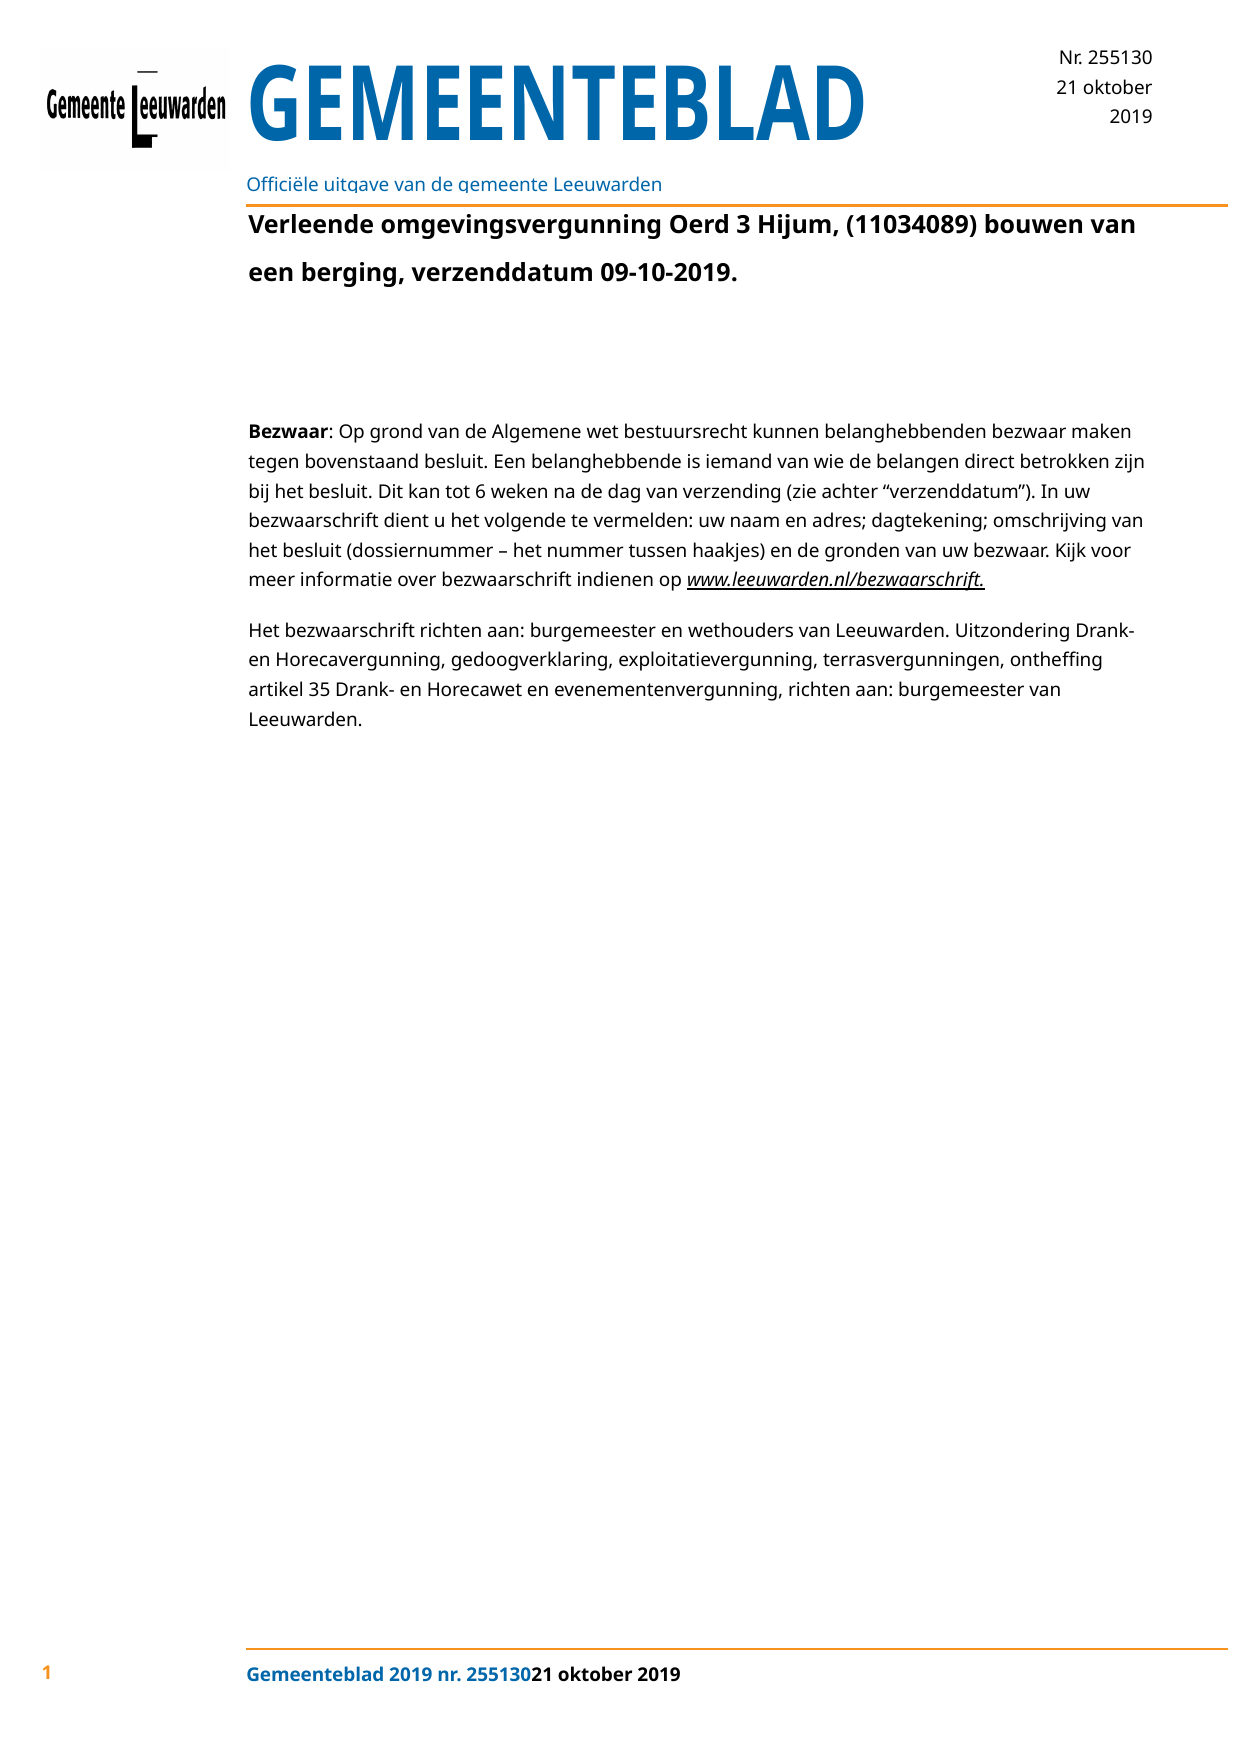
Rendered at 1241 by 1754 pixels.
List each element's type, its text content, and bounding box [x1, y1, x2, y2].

text Verleende omgevingsvergunning Oerd 3 Hijum, (11034089) bouwen van een berging, verzenddatum 09-10-2019. [248, 207, 1152, 288]
picture [41, 47, 231, 172]
text Bezwaar: Op grond van de Algemene wet bestuursrecht kunnen belanghebbenden bezwaar maken tegen bovenstaand besluit. Een belanghebbende is iemand van wie de belangen direct betrokken zijn bij het besluit. Dit kan tot 6 weken na de dag van verzending (zie achter “verzenddatum”). In uw bezwaarschrift dient u het volgende te vermelden: uw naam en adres; dagtekening; omschrijving van het besluit (dossiernummer – het nummer tussen haakjes) en de gronden van uw bezwaar. Kijk voor meer informatie over bezwaarschrift indienen op www.leeuwarden.nl/bezwaarschrift. [248, 419, 1152, 592]
text Het bezwaarschrift richten aan: burgemeester en wethouders van Leeuwarden. Uitzondering Drank- en Horecavergunning, gedoogverklaring, exploitatievergunning, terrasvergunningen, ontheffing artikel 35 Drank- en Horecawet en evenementenvergunning, richten aan: burgemeester van Leeuwarden. [248, 617, 1152, 732]
